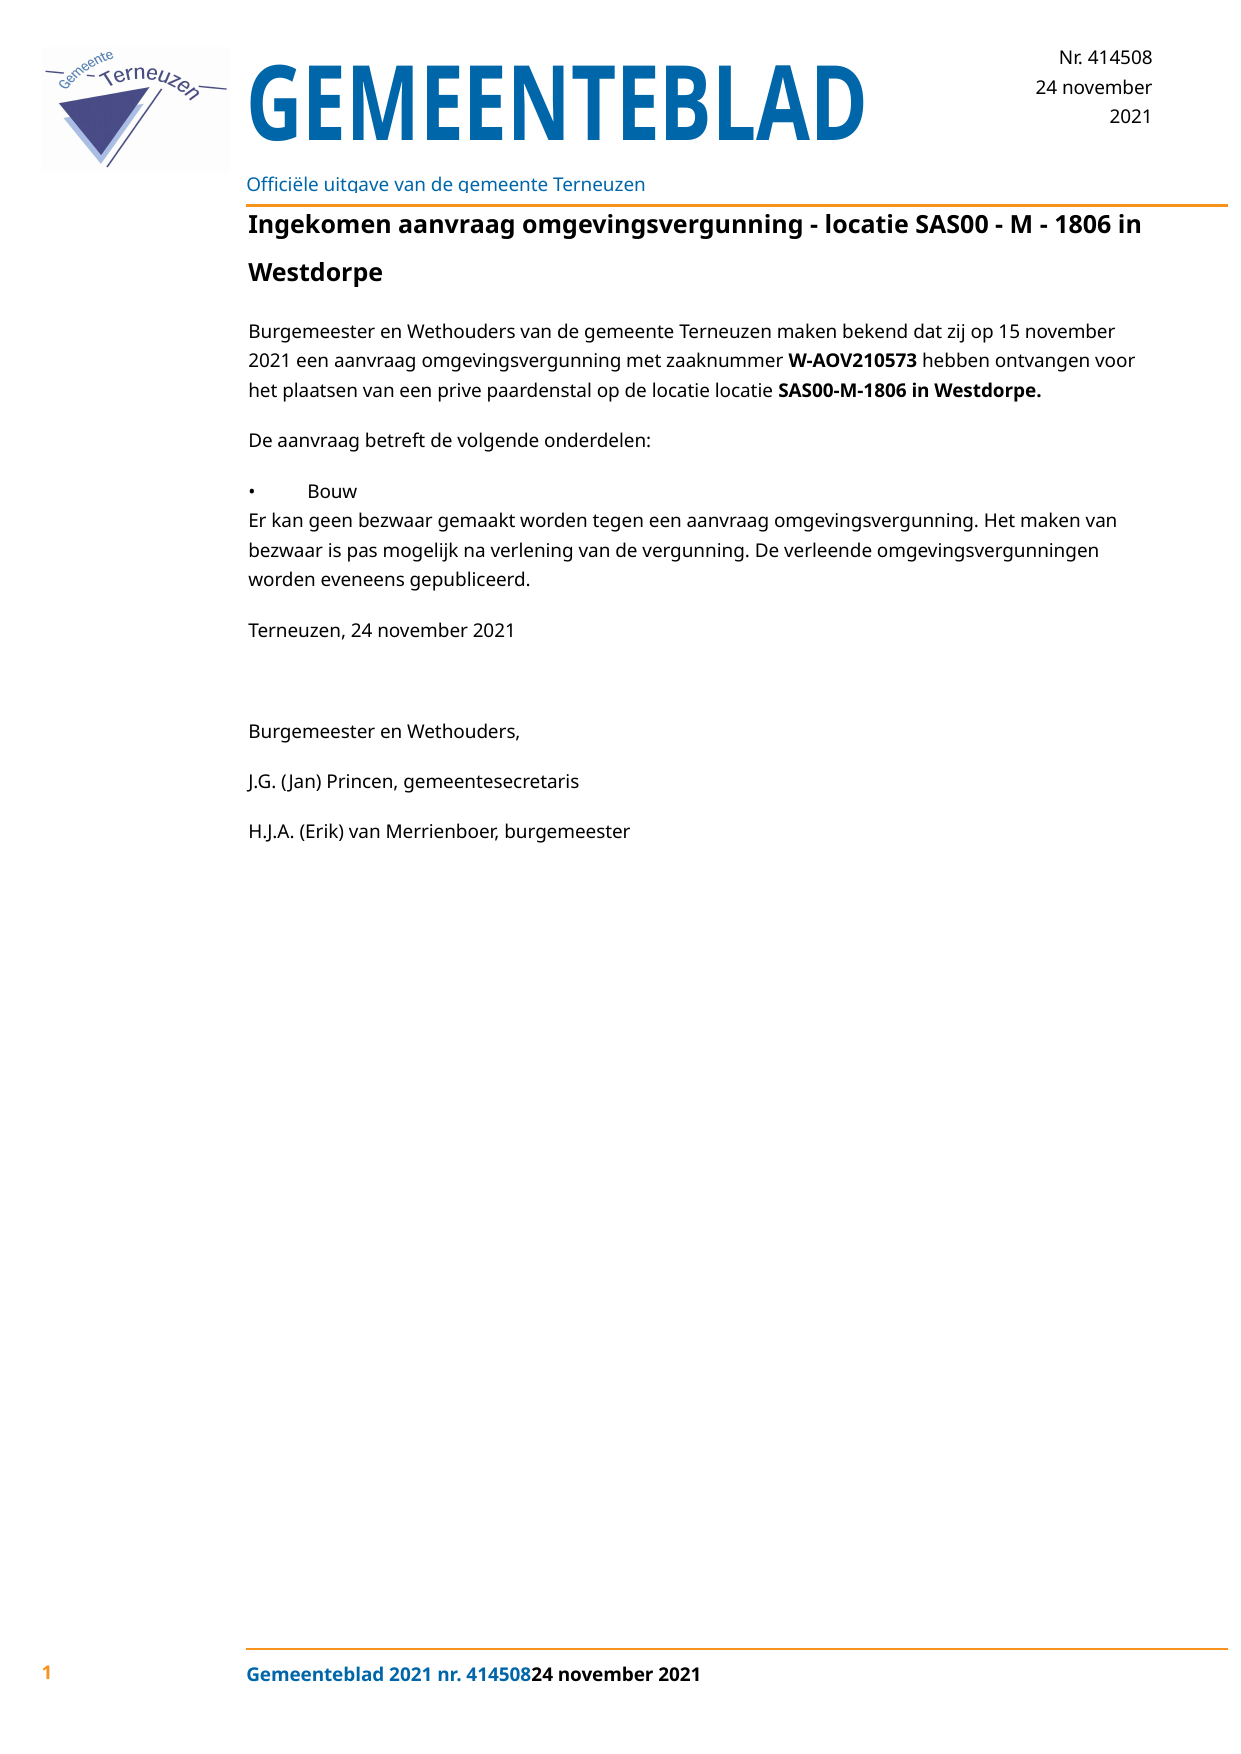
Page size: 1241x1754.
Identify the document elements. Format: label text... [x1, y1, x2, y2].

text Burgemeester en Wethouders van de gemeente Terneuzen maken bekend dat zij op 15 november 2021 een aanvraag omgevingsvergunning met zaaknummer W-AOV210573 hebben ontvangen voor het plaatsen van een prive paardenstal op de locatie locatie SAS00-M-1806 in Westdorpe. [248, 318, 1152, 403]
text Burgemeester en Wethouders, [248, 718, 1152, 744]
list Bouw [248, 478, 1152, 504]
text Ingekomen aanvraag omgevingsvergunning - locatie SAS00 - M - 1806 in Westdorpe [248, 207, 1152, 288]
text De aanvraag betreft de volgende onderdelen: [248, 427, 1152, 453]
text H.J.A. (Erik) van Merrienboer, burgemeester [248, 819, 1152, 844]
text Er kan geen bezwaar gemaakt worden tegen een aanvraag omgevingsvergunning. Het maken van bezwaar is pas mogelijk na verlening van de vergunning. De verleende omgevingsvergunningen worden eveneens gepubliceerd. [248, 507, 1152, 592]
text Terneuzen, 24 november 2021 [248, 617, 1152, 643]
text J.G. (Jan) Princen, gemeentesecretaris [248, 768, 1152, 794]
picture [41, 47, 231, 172]
